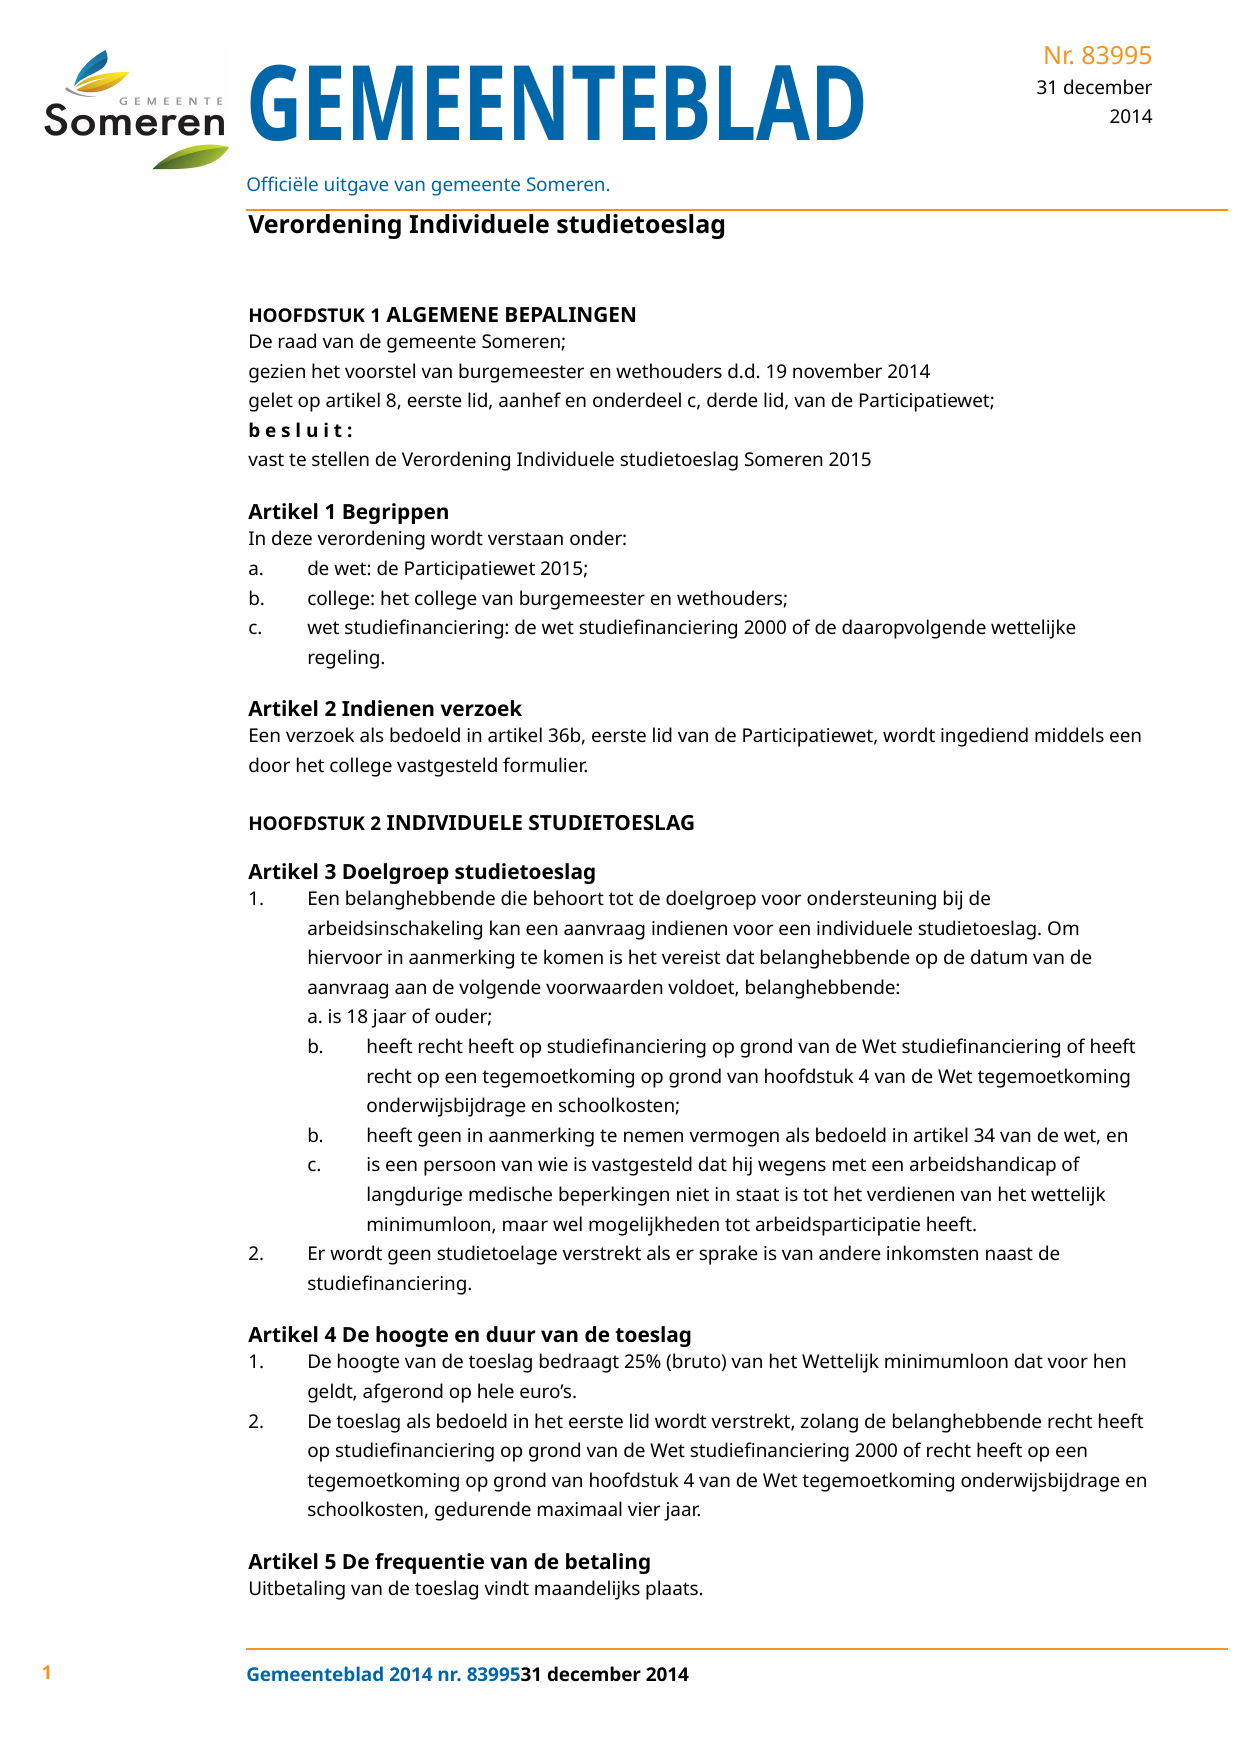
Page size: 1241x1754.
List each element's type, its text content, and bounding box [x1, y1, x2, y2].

list De hoogte van de toeslag bedraagt 25% (bruto) van het Wettelijk minimumloon dat voor hen geldt, afgerond op hele euro’s. [248, 1349, 1152, 1404]
text gezien het voorstel van burgemeester en wethouders d.d. 19 november 2014 [248, 358, 1152, 384]
text gelet op artikel 8, eerste lid, aanhef en onderdeel c, derde lid, van de Participatiewet; [248, 387, 1152, 413]
text Artikel 2 Indienen verzoek [248, 694, 1152, 723]
text HOOFDSTUK 2 INDIVIDUELE STUDIETOESLAG [248, 808, 1152, 836]
list de wet: de Participatiewet 2015; [248, 555, 1152, 581]
list heeft geen in aanmerking te nemen vermogen als bedoeld in artikel 34 van de wet, en [307, 1122, 1152, 1148]
text Verordening Individuele studietoeslag [248, 211, 1152, 241]
list is een persoon van wie is vastgesteld dat hij wegens met een arbeidshandicap of langdurige medische beperkingen niet in staat is tot het verdienen van het wettelijk minimumloon, maar wel mogelijkheden tot arbeidsparticipatie heeft. [307, 1152, 1152, 1236]
list college: het college van burgemeester en wethouders; [248, 585, 1152, 610]
text Uitbetaling van de toeslag vindt maandelijks plaats. [248, 1576, 1152, 1601]
text Artikel 5 De frequentie van de betaling [248, 1547, 1152, 1576]
text De raad van de gemeente Someren; [248, 328, 1152, 354]
list De toeslag als bedoeld in het eerste lid wordt verstrekt, zolang de belanghebbende recht heeft op studiefinanciering op grond van de Wet studiefinanciering 2000 of recht heeft op een tegemoetkoming op grond van hoofdstuk 4 van de Wet tegemoetkoming onderwijsbijdrage en schoolkosten, gedurende maximaal vier jaar. [248, 1408, 1152, 1522]
list wet studiefinanciering: de wet studiefinanciering 2000 of de daaropvolgende wettelijke regeling. [248, 614, 1152, 669]
text Artikel 1 Begrippen [248, 497, 1152, 526]
picture [41, 47, 231, 172]
text Een verzoek als bedoeld in artikel 36b, eerste lid van de Participatiewet, wordt ingediend middels een door het college vastgesteld formulier. [248, 723, 1152, 778]
list Er wordt geen studietoelage verstrekt als er sprake is van andere inkomsten naast de studiefinanciering. [248, 1240, 1152, 1296]
text Artikel 3 Doelgroep studietoeslag [248, 857, 1152, 885]
list heeft recht heeft op studiefinanciering op grond van de Wet studiefinanciering of heeft recht op een tegemoetkoming op grond van hoofdstuk 4 van de Wet tegemoetkoming onderwijsbijdrage en schoolkosten; [307, 1033, 1152, 1118]
text In deze verordening wordt verstaan onder: [248, 526, 1152, 551]
text HOOFDSTUK 1 ALGEMENE BEPALINGEN [248, 300, 1152, 328]
text vast te stellen de Verordening Individuele studietoeslag Someren 2015 [248, 447, 1152, 472]
text Artikel 4 De hoogte en duur van de toeslag [248, 1320, 1152, 1349]
list Een belanghebbende die behoort tot de doelgroep voor ondersteuning bij de arbeidsinschakeling kan een aanvraag indienen voor een individuele studietoeslag. Om hiervoor in aanmerking te komen is het vereist dat belanghebbende op de datum van de aanvraag aan de volgende voorwaarden voldoet, belanghebbende: [248, 885, 1152, 1000]
text b e s l u i t : [248, 417, 1152, 443]
list a. is 18 jaar of ouder; [248, 1004, 1152, 1029]
